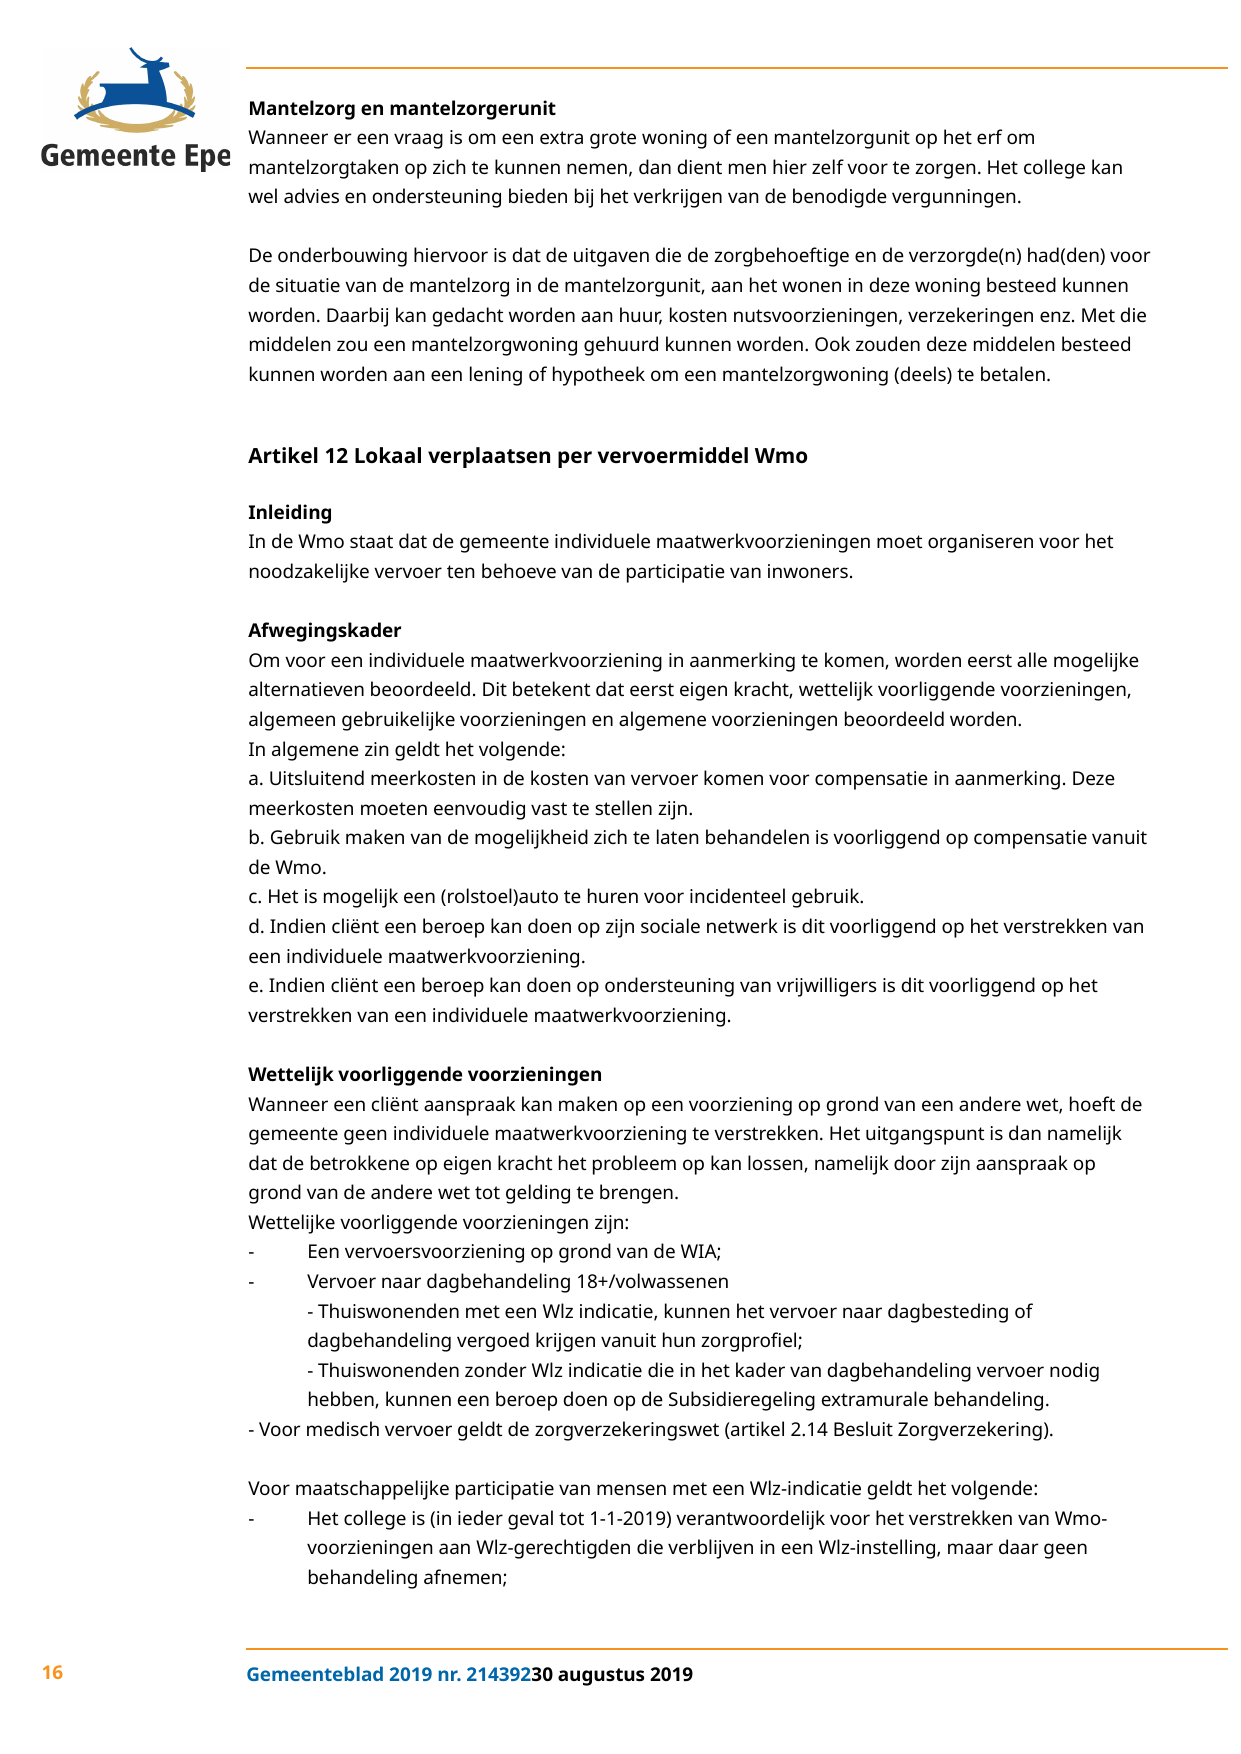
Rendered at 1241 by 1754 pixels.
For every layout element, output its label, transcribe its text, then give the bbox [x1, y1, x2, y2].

text De onderbouwing hiervoor is dat de uitgaven die de zorgbehoeftige en de verzorgde(n) had(den) voor de situatie van de mantelzorg in de mantelzorgunit, aan het wonen in deze woning besteed kunnen worden. Daarbij kan gedacht worden aan huur, kosten nutsvoorzieningen, verzekeringen enz. Met die middelen zou een mantelzorgwoning gehuurd kunnen worden. Ook zouden deze middelen besteed kunnen worden aan een lening of hypotheek om een mantelzorgwoning (deels) te betalen. [248, 243, 1152, 387]
text - Voor medisch vervoer geldt de zorgverzekeringswet (artikel 2.14 Besluit Zorgverzekering). [248, 1416, 1152, 1442]
text d. Indien cliënt een beroep kan doen op zijn sociale netwerk is dit voorliggend op het verstrekken van een individuele maatwerkvoorziening. [248, 913, 1152, 968]
text In algemene zin geldt het volgende: [248, 736, 1152, 761]
list - Thuiswonenden met een Wlz indicatie, kunnen het vervoer naar dagbesteding of dagbehandeling vergoed krijgen vanuit hun zorgprofiel; [248, 1298, 1152, 1353]
text In de Wmo staat dat de gemeente individuele maatwerkvoorzieningen moet organiseren voor het noodzakelijke vervoer ten behoeve van de participatie van inwoners. [248, 529, 1152, 584]
text Voor maatschappelijke participatie van mensen met een Wlz-indicatie geldt het volgende: [248, 1475, 1152, 1501]
text e. Indien cliënt een beroep kan doen op ondersteuning van vrijwilligers is dit voorliggend op het verstrekken van een individuele maatwerkvoorziening. [248, 972, 1152, 1028]
text Inleiding [248, 499, 1152, 525]
text Afwegingskader [248, 617, 1152, 643]
text Wanneer er een vraag is om een extra grote woning of een mantelzorgunit op het erf om mantelzorgtaken op zich te kunnen nemen, dan dient men hier zelf voor te zorgen. Het college kan wel advies en ondersteuning bieden bij het verkrijgen van de benodigde vergunningen. [248, 124, 1152, 209]
text b. Gebruik maken van de mogelijkheid zich te laten behandelen is voorliggend op compensatie vanuit de Wmo. [248, 824, 1152, 880]
text Wanneer een cliënt aanspraak kan maken op een voorziening op grond van een andere wet, hoeft de gemeente geen individuele maatwerkvoorziening te verstrekken. Het uitgangspunt is dan namelijk dat de betrokkene op eigen kracht het probleem op kan lossen, namelijk door zijn aanspraak op grond van de andere wet tot gelding te brengen. [248, 1091, 1152, 1205]
text Mantelzorg en mantelzorgerunit [248, 95, 1152, 121]
text a. Uitsluitend meerkosten in de kosten van vervoer komen voor compensatie in aanmerking. Deze meerkosten moeten eenvoudig vast te stellen zijn. [248, 765, 1152, 821]
text Artikel 12 Lokaal verplaatsen per vervoermiddel Wmo [248, 441, 1152, 469]
text c. Het is mogelijk een (rolstoel)auto te huren voor incidenteel gebruik. [248, 884, 1152, 909]
list Een vervoersvoorziening op grond van de WIA; [248, 1239, 1152, 1264]
list - Thuiswonenden zonder Wlz indicatie die in het kader van dagbehandeling vervoer nodig hebben, kunnen een beroep doen op de Subsidieregeling extramurale behandeling. [248, 1357, 1152, 1412]
text Wettelijke voorliggende voorzieningen zijn: [248, 1209, 1152, 1235]
text Wettelijk voorliggende voorzieningen [248, 1061, 1152, 1087]
list Vervoer naar dagbehandeling 18+/volwassenen [248, 1268, 1152, 1294]
picture [41, 47, 231, 172]
list Het college is (in ieder geval tot 1-1-2019) verantwoordelijk voor het verstrekken van Wmo-voorzieningen aan Wlz-gerechtigden die verblijven in een Wlz-instelling, maar daar geen behandeling afnemen; [248, 1505, 1152, 1590]
text Om voor een individuele maatwerkvoorziening in aanmerking te komen, worden eerst alle mogelijke alternatieven beoordeeld. Dit betekent dat eerst eigen kracht, wettelijk voorliggende voorzieningen, algemeen gebruikelijke voorzieningen en algemene voorzieningen beoordeeld worden. [248, 647, 1152, 732]
